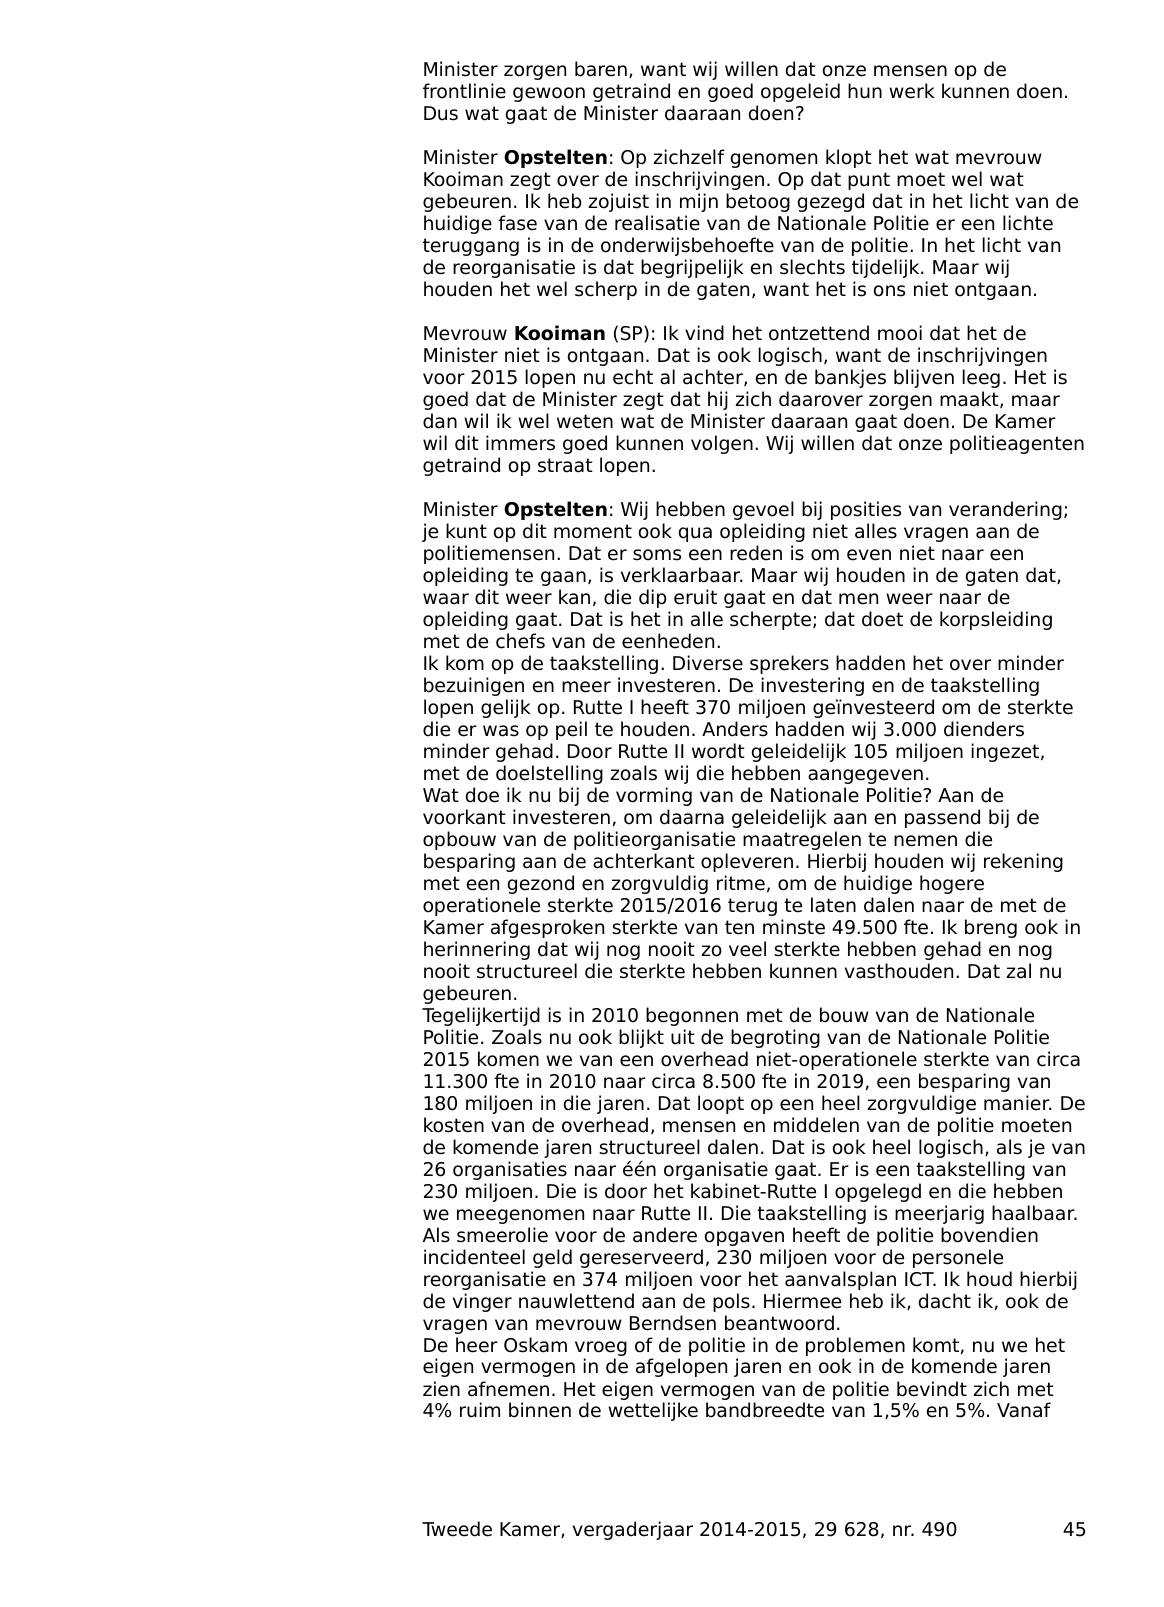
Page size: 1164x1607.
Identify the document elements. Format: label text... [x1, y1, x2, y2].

text Minister Opstelten: Wij hebben gevoel bij posities van verandering; je kunt op dit moment ook qua opleiding niet alles vragen aan de politiemensen. Dat er soms een reden is om even niet naar een opleiding te gaan, is verklaarbaar. Maar wij houden in de gaten dat, waar dit weer kan, die dip eruit gaat en dat men weer naar de opleiding gaat. Dat is het in alle scherpte; dat doet de korpsleiding met de chefs van de eenheden. [422, 499, 1087, 653]
text Wat doe ik nu bij de vorming van de Nationale Politie? Aan de voorkant investeren, om daarna geleidelijk aan en passend bij de opbouw van de politieorganisatie maatregelen te nemen die besparing aan de achterkant opleveren. Hierbij houden wij rekening met een gezond en zorgvuldig ritme, om de huidige hogere operationele sterkte 2015/2016 terug te laten dalen naar de met de Kamer afgesproken sterkte van ten minste 49.500 fte. Ik breng ook in herinnering dat wij nog nooit zo veel sterkte hebben gehad en nog nooit structureel die sterkte hebben kunnen vasthouden. Dat zal nu gebeuren. [422, 785, 1087, 1005]
text Tegelijkertijd is in 2010 begonnen met de bouw van de Nationale Politie. Zoals nu ook blijkt uit de begroting van de Nationale Politie 2015 komen we van een overhead niet-operationele sterkte van circa 11.300 fte in 2010 naar circa 8.500 fte in 2019, een besparing van 180 miljoen in die jaren. Dat loopt op een heel zorgvuldige manier. De kosten van de overhead, mensen en middelen van de politie moeten de komende jaren structureel dalen. Dat is ook heel logisch, als je van 26 organisaties naar één organisatie gaat. Er is een taakstelling van 230 miljoen. Die is door het kabinet-Rutte I opgelegd en die hebben we meegenomen naar Rutte II. Die taakstelling is meerjarig haalbaar. Als smeerolie voor de andere opgaven heeft de politie bovendien incidenteel geld gereserveerd, 230 miljoen voor de personele reorganisatie en 374 miljoen voor het aanvalsplan ICT. Ik houd hierbij de vinger nauwlettend aan de pols. Hiermee heb ik, dacht ik, ook de vragen van mevrouw Berndsen beantwoord. [422, 1005, 1087, 1334]
text Ik kom op de taakstelling. Diverse sprekers hadden het over minder bezuinigen en meer investeren. De investering en de taakstelling lopen gelijk op. Rutte I heeft 370 miljoen geïnvesteerd om de sterkte die er was op peil te houden. Anders hadden wij 3.000 dienders minder gehad. Door Rutte II wordt geleidelijk 105 miljoen ingezet, met de doelstelling zoals wij die hebben aangegeven. [422, 653, 1087, 785]
text De heer Oskam vroeg of de politie in de problemen komt, nu we het eigen vermogen in de afgelopen jaren en ook in de komende jaren zien afnemen. Het eigen vermogen van de politie bevindt zich met 4% ruim binnen de wettelijke bandbreedte van 1,5% en 5%. Vanaf [422, 1334, 1087, 1422]
text Mevrouw Kooiman (SP): Ik vind het ontzettend mooi dat het de Minister niet is ontgaan. Dat is ook logisch, want de inschrijvingen voor 2015 lopen nu echt al achter, en de bankjes blijven leeg. Het is goed dat de Minister zegt dat hij zich daarover zorgen maakt, maar dan wil ik wel weten wat de Minister daaraan gaat doen. De Kamer wil dit immers goed kunnen volgen. Wij willen dat onze politieagenten getraind op straat lopen. [422, 323, 1087, 477]
text Minister Opstelten: Op zichzelf genomen klopt het wat mevrouw Kooiman zegt over de inschrijvingen. Op dat punt moet wel wat gebeuren. Ik heb zojuist in mijn betoog gezegd dat in het licht van de huidige fase van de realisatie van de Nationale Politie er een lichte teruggang is in de onderwijsbehoefte van de politie. In het licht van de reorganisatie is dat begrijpelijk en slechts tijdelijk. Maar wij houden het wel scherp in de gaten, want het is ons niet ontgaan. [422, 147, 1087, 301]
text Minister zorgen baren, want wij willen dat onze mensen op de frontlinie gewoon getraind en goed opgeleid hun werk kunnen doen. Dus wat gaat de Minister daaraan doen? [422, 59, 1087, 125]
